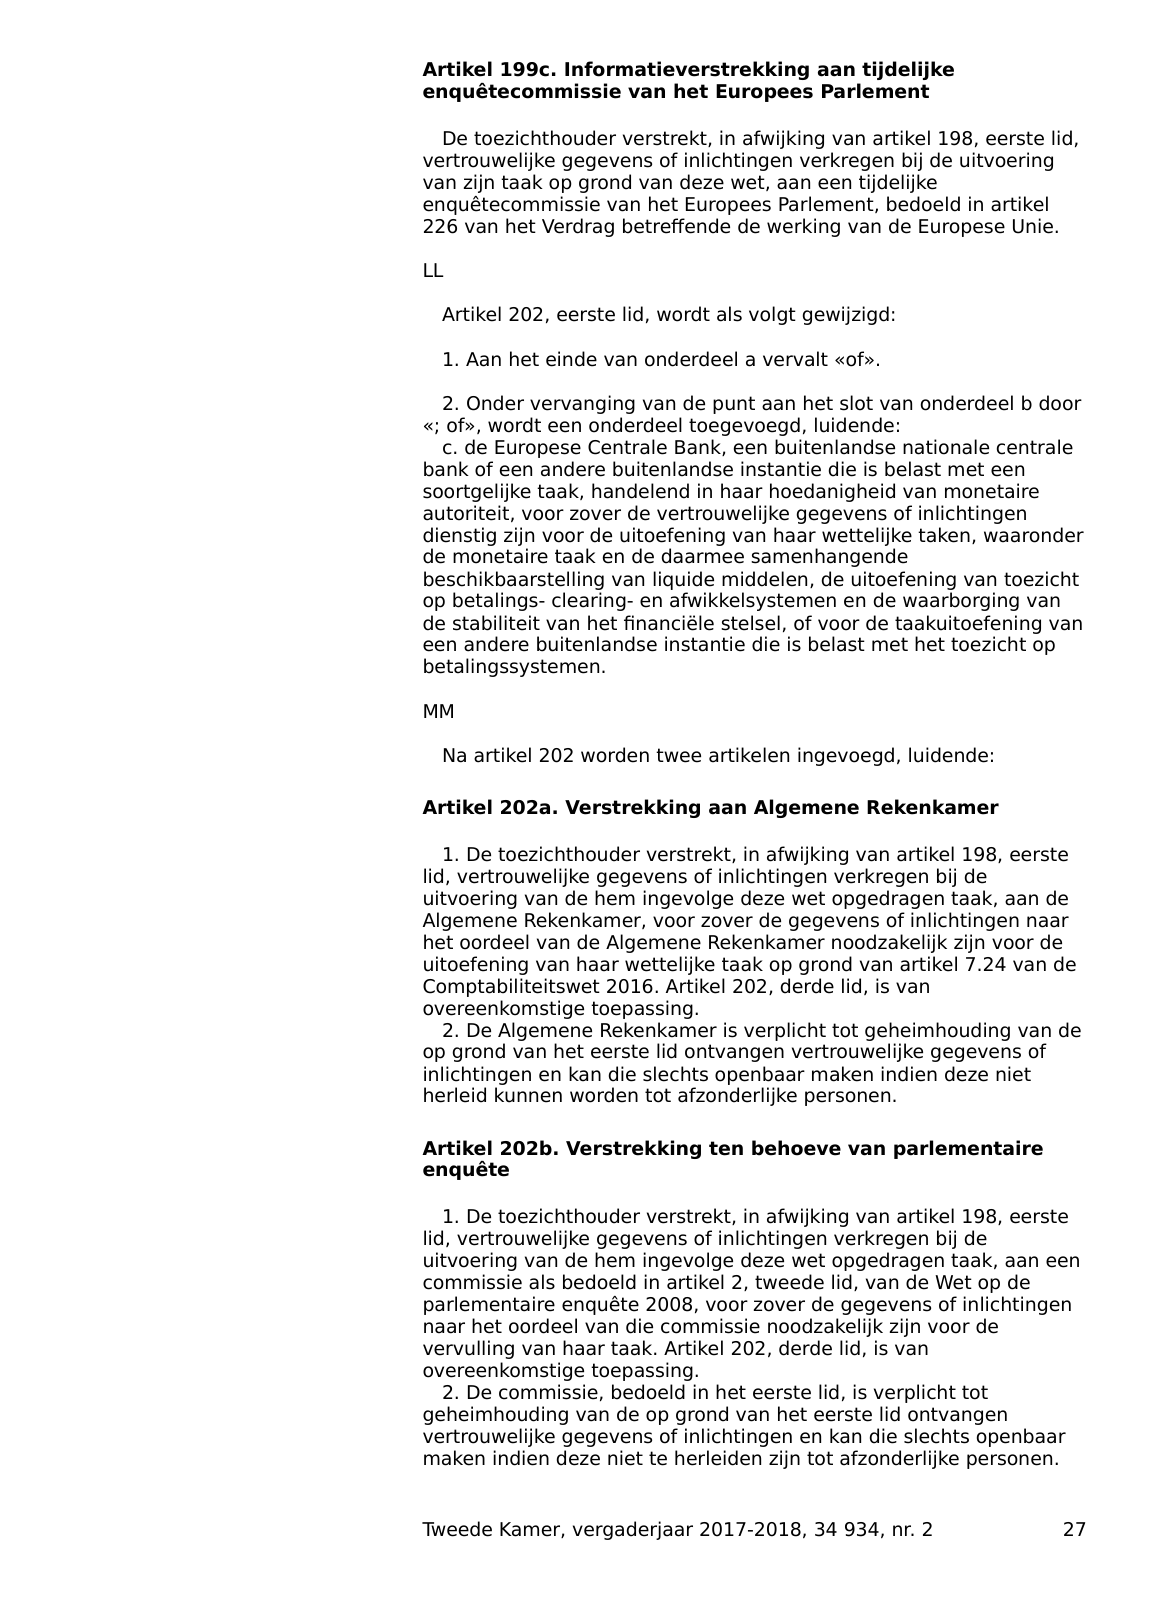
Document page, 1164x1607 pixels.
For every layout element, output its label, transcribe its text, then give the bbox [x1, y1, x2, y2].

text 2. Onder vervanging van de punt aan het slot van onderdeel b door «; of», wordt een onderdeel toegevoegd, luidende: [422, 393, 1087, 437]
text De toezichthouder verstrekt, in afwijking van artikel 198, eerste lid, vertrouwelijke gegevens of inlichtingen verkregen bij de uitvoering van zijn taak op grond van deze wet, aan een tijdelijke enquêtecommissie van het Europees Parlement, bedoeld in artikel 226 van het Verdrag betreffende de werking van de Europese Unie. [422, 128, 1087, 238]
subtitle Artikel 199c. Informatieverstrekking aan tijdelijke enquêtecommissie van het Europees Parlement [422, 59, 1087, 103]
text LL [422, 260, 1087, 282]
text Artikel 202, eerste lid, wordt als volgt gewijzigd: [422, 304, 1087, 326]
text 2. De Algemene Rekenkamer is verplicht tot geheimhouding van de op grond van het eerste lid ontvangen vertrouwelijke gegevens of inlichtingen en kan die slechts openbaar maken indien deze niet herleid kunnen worden tot afzonderlijke personen. [422, 1019, 1087, 1107]
text 2. De commissie, bedoeld in het eerste lid, is verplicht tot geheimhouding van de op grond van het eerste lid ontvangen vertrouwelijke gegevens of inlichtingen en kan die slechts openbaar maken indien deze niet te herleiden zijn tot afzonderlijke personen. [422, 1382, 1087, 1470]
subtitle Artikel 202b. Verstrekking ten behoeve van parlementaire enquête [422, 1137, 1087, 1181]
text MM [422, 701, 1087, 722]
text Na artikel 202 worden twee artikelen ingevoegd, luidende: [422, 745, 1087, 767]
text 1. Aan het einde van onderdeel a vervalt «of». [422, 348, 1087, 370]
text 1. De toezichthouder verstrekt, in afwijking van artikel 198, eerste lid, vertrouwelijke gegevens of inlichtingen verkregen bij de uitvoering van de hem ingevolge deze wet opgedragen taak, aan een commissie als bedoeld in artikel 2, tweede lid, van de Wet op de parlementaire enquête 2008, voor zover de gegevens of inlichtingen naar het oordeel van die commissie noodzakelijk zijn voor de vervulling van haar taak. Artikel 202, derde lid, is van overeenkomstige toepassing. [422, 1206, 1087, 1382]
subtitle Artikel 202a. Verstrekking aan Algemene Rekenkamer [422, 797, 1087, 819]
text c. de Europese Centrale Bank, een buitenlandse nationale centrale bank of een andere buitenlandse instantie die is belast met een soortgelijke taak, handelend in haar hoedanigheid van monetaire autoriteit, voor zover de vertrouwelijke gegevens of inlichtingen dienstig zijn voor de uitoefening van haar wettelijke taken, waaronder de monetaire taak en de daarmee samenhangende beschikbaarstelling van liquide middelen, de uitoefening van toezicht op betalings- clearing- en afwikkelsystemen en de waarborging van de stabiliteit van het financiële stelsel, of voor de taakuitoefening van een andere buitenlandse instantie die is belast met het toezicht op betalingssystemen. [422, 437, 1087, 678]
text 1. De toezichthouder verstrekt, in afwijking van artikel 198, eerste lid, vertrouwelijke gegevens of inlichtingen verkregen bij de uitvoering van de hem ingevolge deze wet opgedragen taak, aan de Algemene Rekenkamer, voor zover de gegevens of inlichtingen naar het oordeel van de Algemene Rekenkamer noodzakelijk zijn voor de uitoefening van haar wettelijke taak op grond van artikel 7.24 van de Comptabiliteitswet 2016. Artikel 202, derde lid, is van overeenkomstige toepassing. [422, 844, 1087, 1019]
